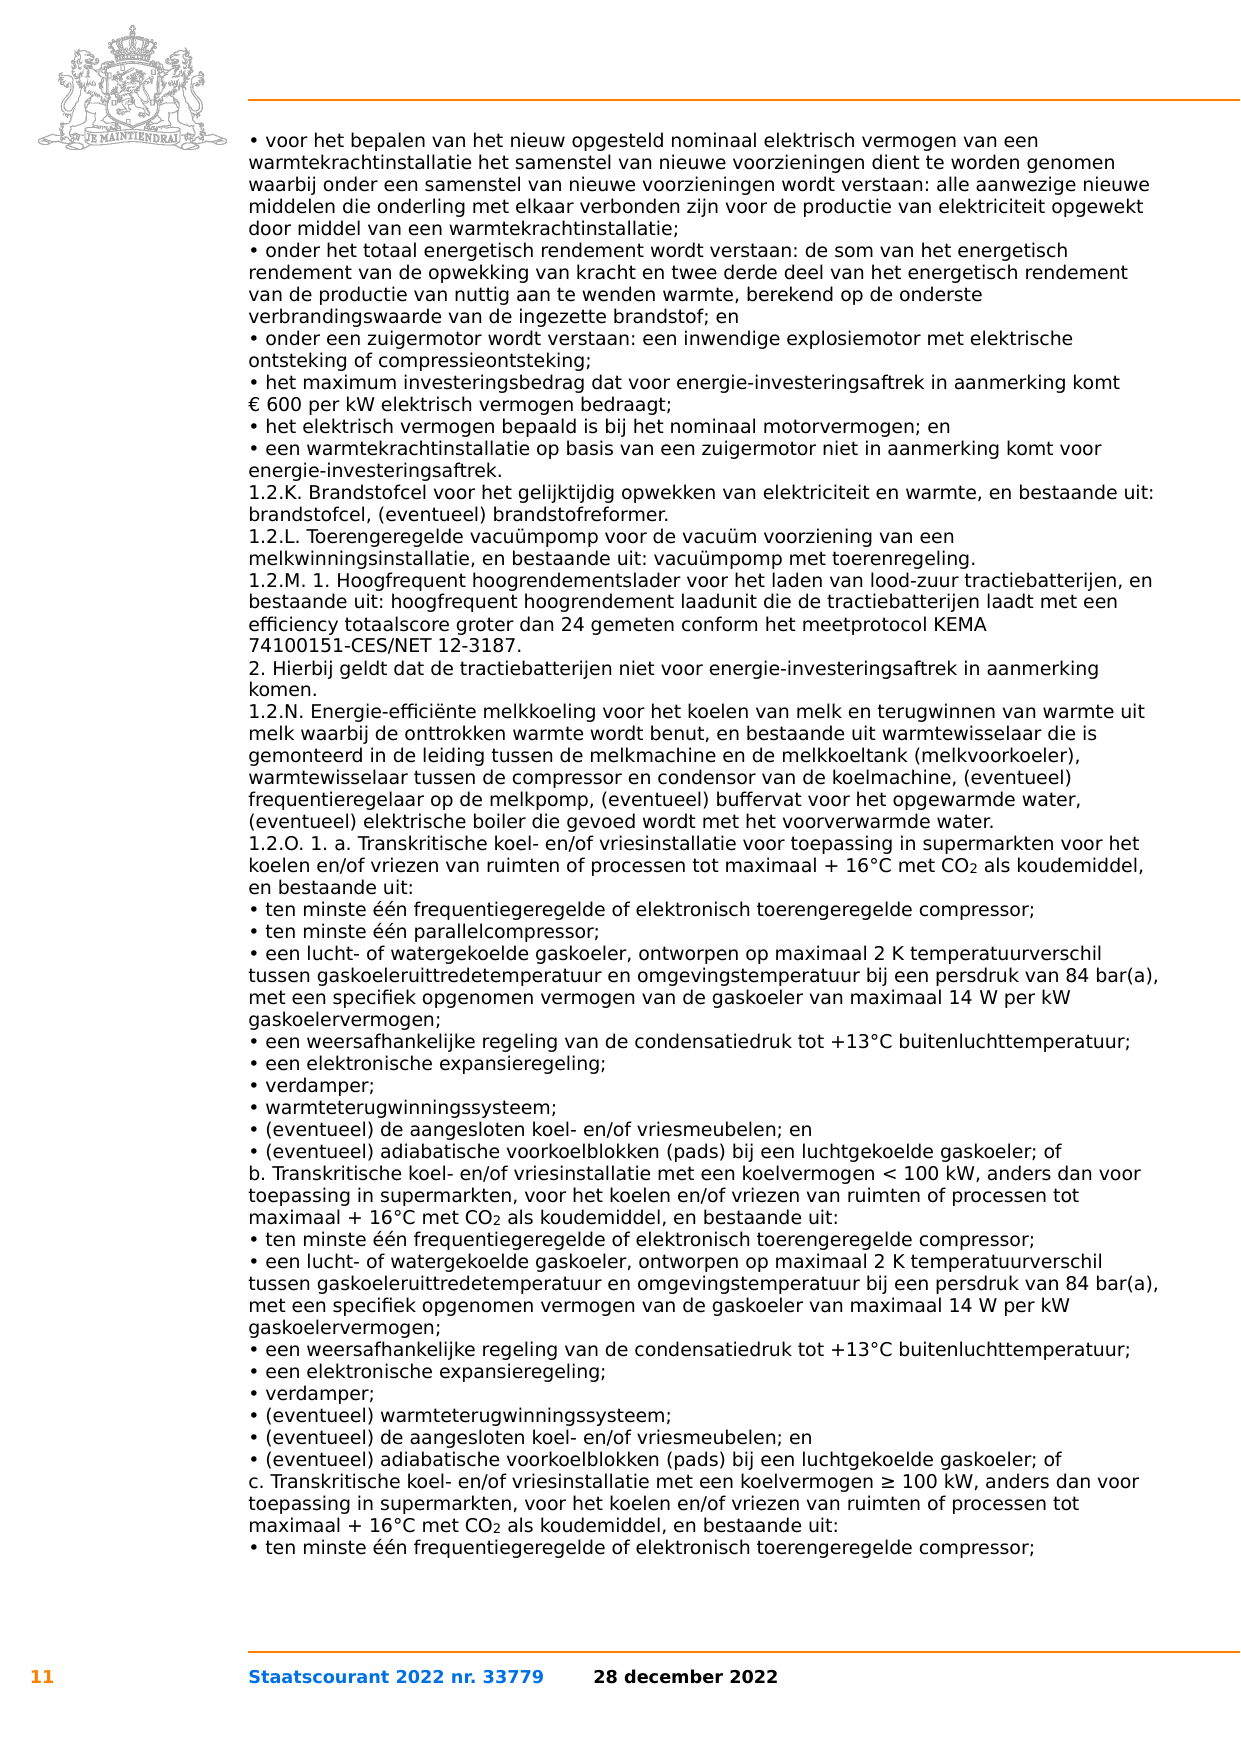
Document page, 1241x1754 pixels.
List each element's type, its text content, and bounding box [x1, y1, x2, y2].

text • ten minste één frequentiegeregelde of elektronisch toerengeregelde compressor; [248, 1537, 1163, 1558]
text • een weersafhankelijke regeling van de condensatiedruk tot +13°C buitenluchttemperatuur; [248, 1031, 1163, 1053]
text 1.2.O. 1. a. Transkritische koel- en/of vriesinstallatie voor toepassing in supermarkten voor het koelen en/of vriezen van ruimten of processen tot maximaal + 16°C met CO2 als koudemiddel, en bestaande uit: [248, 833, 1163, 899]
text • een warmtekrachtinstallatie op basis van een zuigermotor niet in aanmerking komt voor energie-investeringsaftrek. [248, 438, 1163, 482]
text • een elektronische expansieregeling; [248, 1361, 1163, 1383]
text b. Transkritische koel- en/of vriesinstallatie met een koelvermogen < 100 kW, anders dan voor toepassing in supermarkten, voor het koelen en/of vriezen van ruimten of processen tot maximaal + 16°C met CO2 als koudemiddel, en bestaande uit: [248, 1163, 1163, 1229]
text • (eventueel) adiabatische voorkoelblokken (pads) bij een luchtgekoelde gaskoeler; of [248, 1141, 1163, 1163]
text • (eventueel) adiabatische voorkoelblokken (pads) bij een luchtgekoelde gaskoeler; of [248, 1449, 1163, 1471]
text • warmteterugwinningssysteem; [248, 1097, 1163, 1119]
text • een elektronische expansieregeling; [248, 1053, 1163, 1075]
text • (eventueel) warmteterugwinningssysteem; [248, 1405, 1163, 1427]
text 1.2.L. Toerengeregelde vacuümpomp voor de vacuüm voorziening van een melkwinningsinstallatie, en bestaande uit: vacuümpomp met toerenregeling. [248, 526, 1163, 569]
text • het elektrisch vermogen bepaald is bij het nominaal motorvermogen; en [248, 416, 1163, 438]
text • een weersafhankelijke regeling van de condensatiedruk tot +13°C buitenluchttemperatuur; [248, 1339, 1163, 1361]
text • onder het totaal energetisch rendement wordt verstaan: de som van het energetisch rendement van de opwekking van kracht en twee derde deel van het energetisch rendement van de productie van nuttig aan te wenden warmte, berekend op de onderste verbrandingswaarde van de ingezette brandstof; en [248, 240, 1163, 328]
text 1.2.M. 1. Hoogfrequent hoogrendementslader voor het laden van lood-zuur tractiebatterijen, en bestaande uit: hoogfrequent hoogrendement laadunit die de tractiebatterijen laadt met een efficiency totaalscore groter dan 24 gemeten conform het meetprotocol KEMA 74100151-CES/NET 12-3187. [248, 569, 1163, 657]
text • ten minste één frequentiegeregelde of elektronisch toerengeregelde compressor; [248, 899, 1163, 921]
text • (eventueel) de aangesloten koel- en/of vriesmeubelen; en [248, 1427, 1163, 1449]
text • (eventueel) de aangesloten koel- en/of vriesmeubelen; en [248, 1119, 1163, 1141]
text • verdamper; [248, 1075, 1163, 1097]
text • een lucht- of watergekoelde gaskoeler, ontworpen op maximaal 2 K temperatuurverschil tussen gaskoeleruittredetemperatuur en omgevingstemperatuur bij een persdruk van 84 bar(a), met een specifiek opgenomen vermogen van de gaskoeler van maximaal 14 W per kW gaskoelervermogen; [248, 1251, 1163, 1339]
text • onder een zuigermotor wordt verstaan: een inwendige explosiemotor met elektrische ontsteking of compressieontsteking; [248, 328, 1163, 372]
text • ten minste één parallelcompressor; [248, 921, 1163, 943]
text 1.2.N. Energie-efficiënte melkkoeling voor het koelen van melk en terugwinnen van warmte uit melk waarbij de onttrokken warmte wordt benut, en bestaande uit warmtewisselaar die is gemonteerd in de leiding tussen de melkmachine en de melkkoeltank (melkvoorkoeler), warmtewisselaar tussen de compressor en condensor van de koelmachine, (eventueel) frequentieregelaar op de melkpomp, (eventueel) buffervat voor het opgewarmde water, (eventueel) elektrische boiler die gevoed wordt met het voorverwarmde water. [248, 701, 1163, 833]
picture [38, 25, 227, 150]
text • ten minste één frequentiegeregelde of elektronisch toerengeregelde compressor; [248, 1229, 1163, 1251]
text • een lucht- of watergekoelde gaskoeler, ontworpen op maximaal 2 K temperatuurverschil tussen gaskoeleruittredetemperatuur en omgevingstemperatuur bij een persdruk van 84 bar(a), met een specifiek opgenomen vermogen van de gaskoeler van maximaal 14 W per kW gaskoelervermogen; [248, 943, 1163, 1031]
text • voor het bepalen van het nieuw opgesteld nominaal elektrisch vermogen van een warmtekrachtinstallatie het samenstel van nieuwe voorzieningen dient te worden genomen waarbij onder een samenstel van nieuwe voorzieningen wordt verstaan: alle aanwezige nieuwe middelen die onderling met elkaar verbonden zijn voor de productie van elektriciteit opgewekt door middel van een warmtekrachtinstallatie; [248, 130, 1163, 240]
text c. Transkritische koel- en/of vriesinstallatie met een koelvermogen ≥ 100 kW, anders dan voor toepassing in supermarkten, voor het koelen en/of vriezen van ruimten of processen tot maximaal + 16°C met CO2 als koudemiddel, en bestaande uit: [248, 1471, 1163, 1537]
text 2. Hierbij geldt dat de tractiebatterijen niet voor energie-investeringsaftrek in aanmerking komen. [248, 657, 1163, 701]
text • het maximum investeringsbedrag dat voor energie-investeringsaftrek in aanmerking komt € 600 per kW elektrisch vermogen bedraagt; [248, 372, 1163, 416]
text 1.2.K. Brandstofcel voor het gelijktijdig opwekken van elektriciteit en warmte, en bestaande uit: brandstofcel, (eventueel) brandstofreformer. [248, 482, 1163, 526]
text • verdamper; [248, 1383, 1163, 1405]
